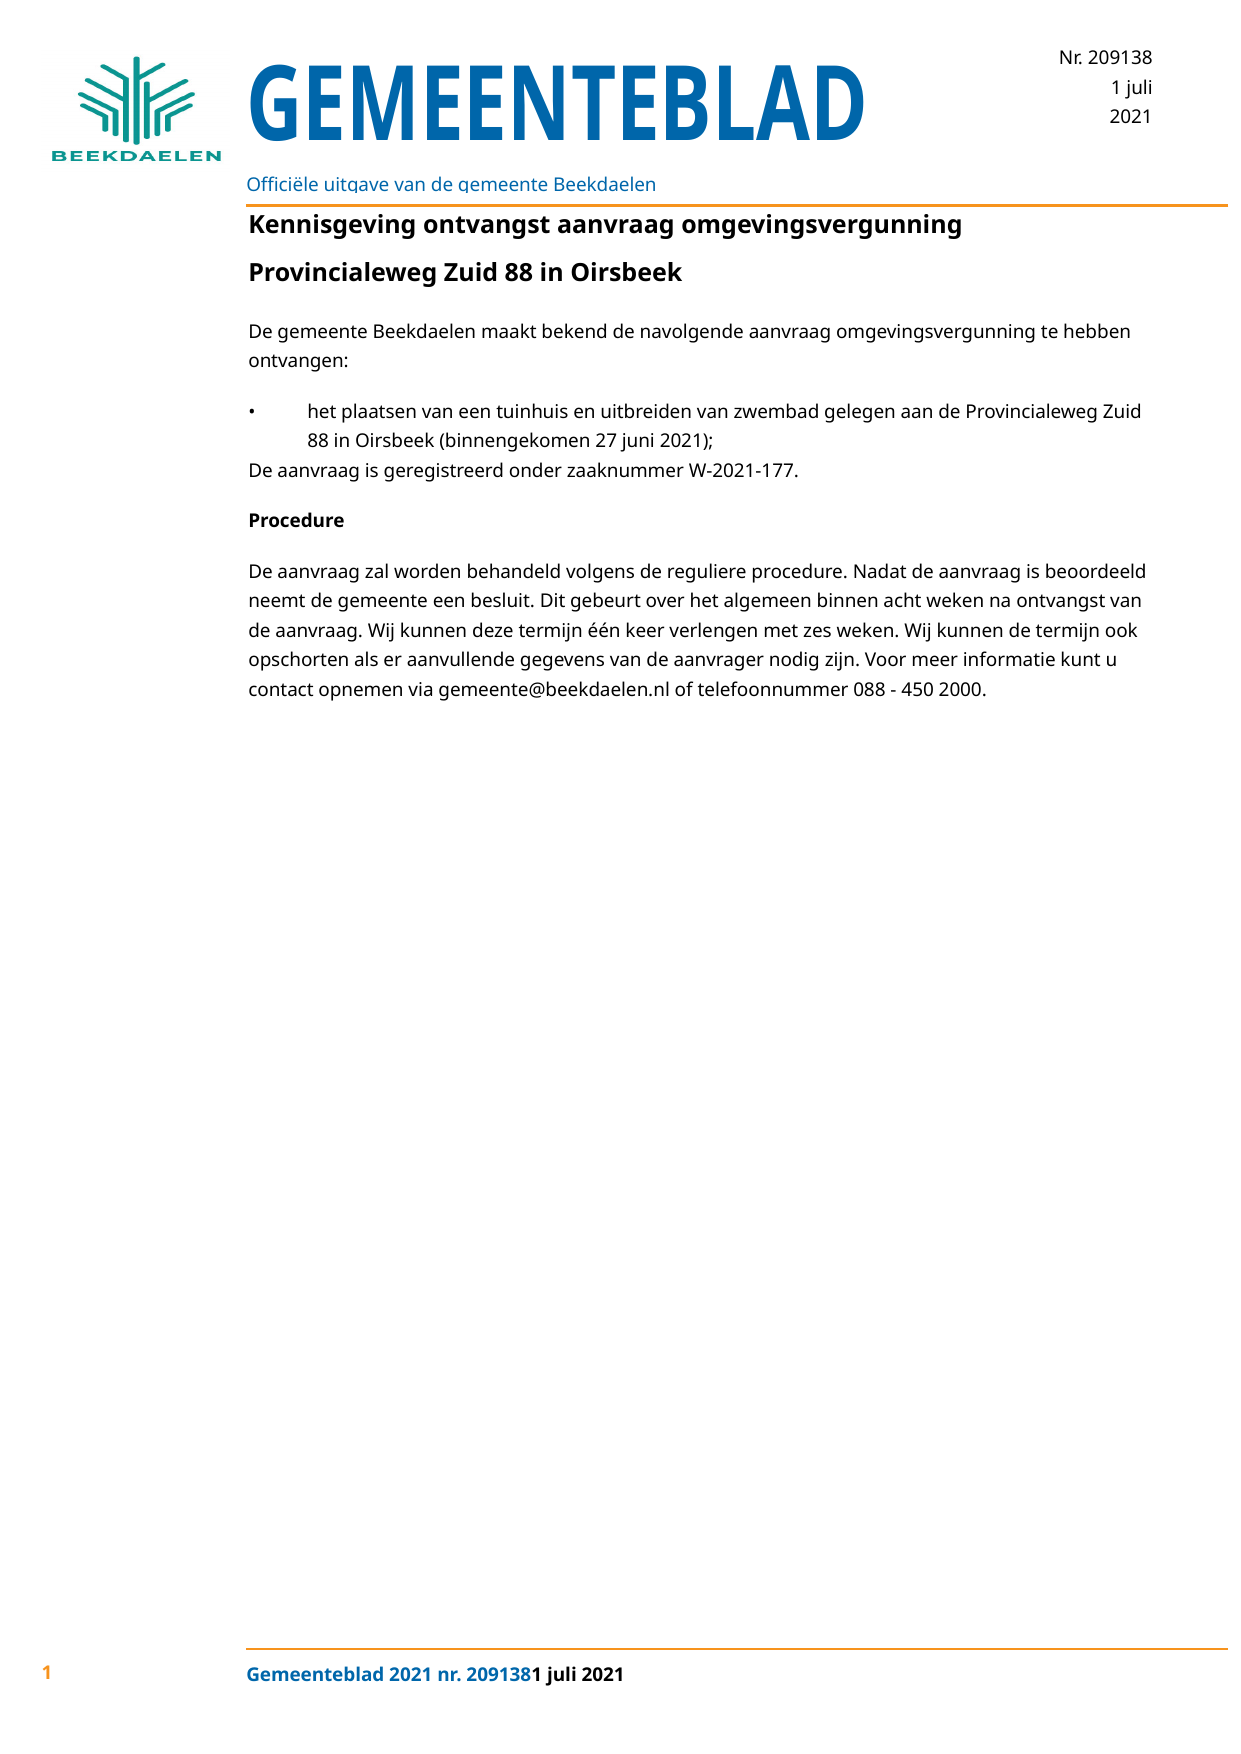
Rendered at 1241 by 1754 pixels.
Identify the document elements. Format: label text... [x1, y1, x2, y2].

text De gemeente Beekdaelen maakt bekend de navolgende aanvraag omgevingsvergunning te hebben ontvangen: [248, 318, 1152, 373]
picture [41, 47, 231, 172]
list het plaatsen van een tuinhuis en uitbreiden van zwembad gelegen aan de Provincialeweg Zuid 88 in Oirsbeek (binnengekomen 27 juni 2021); [248, 398, 1152, 453]
text De aanvraag zal worden behandeld volgens de reguliere procedure. Nadat de aanvraag is beoordeeld neemt de gemeente een besluit. Dit gebeurt over het algemeen binnen acht weken na ontvangst van de aanvraag. Wij kunnen deze termijn één keer verlengen met zes weken. Wij kunnen de termijn ook opschorten als er aanvullende gegevens van de aanvrager nodig zijn. Voor meer informatie kunt u contact opnemen via gemeente@beekdaelen.nl of telefoonnummer 088 - 450 2000. [248, 558, 1152, 702]
text Kennisgeving ontvangst aanvraag omgevingsvergunning Provincialeweg Zuid 88 in Oirsbeek [248, 207, 1152, 288]
text De aanvraag is geregistreerd onder zaaknummer W-2021-177. [248, 457, 1152, 483]
text Procedure [248, 507, 1152, 533]
